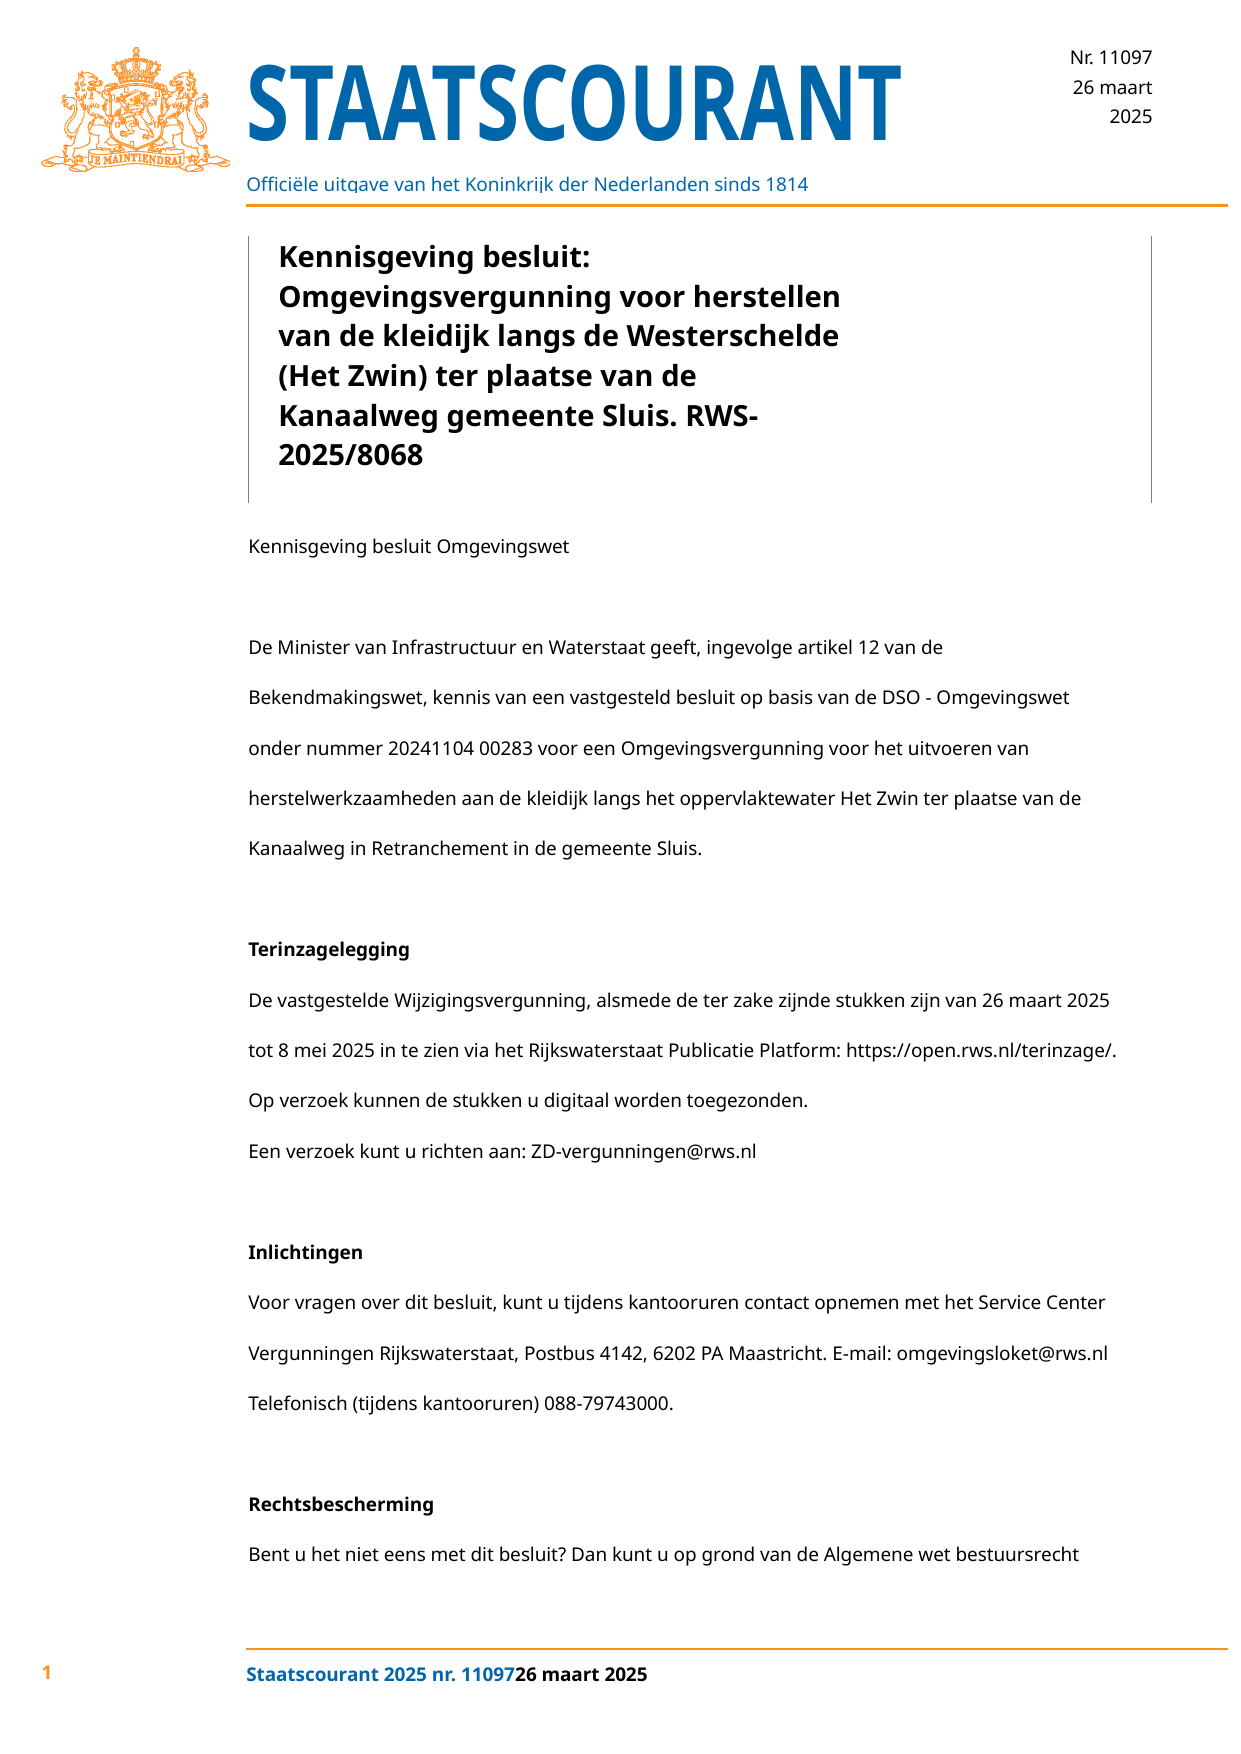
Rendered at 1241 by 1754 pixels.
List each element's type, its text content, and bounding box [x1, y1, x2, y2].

text De Minister van Infrastructuur en Waterstaat geeft, ingevolge artikel 12 van de [248, 634, 1152, 659]
text Kanaalweg in Retranchement in de gemeente Sluis. [248, 836, 1152, 861]
text Telefonisch (tijdens kantooruren) 088-79743000. [248, 1390, 1152, 1416]
text Voor vragen over dit besluit, kunt u tijdens kantooruren contact opnemen met het Service Center [248, 1289, 1152, 1315]
text Bekendmakingswet, kennis van een vastgesteld besluit op basis van de DSO - Omgevingswet [248, 684, 1152, 710]
text Kennisgeving besluit Omgevingswet [248, 533, 1152, 559]
text Een verzoek kunt u richten aan: ZD-vergunningen@rws.nl [248, 1138, 1152, 1164]
text De vastgestelde Wijzigingsvergunning, alsmede de ter zake zijnde stukken zijn van 26 maart 2025 [248, 987, 1152, 1012]
table_header [850, 414, 1151, 503]
text Bent u het niet eens met dit besluit? Dan kunt u op grond van de Algemene wet bestuursrecht [248, 1541, 1152, 1567]
picture [912, 236, 1090, 414]
table_header [850, 236, 912, 413]
text Inlichtingen [248, 1239, 1152, 1264]
table_header Kennisgeving besluit: Omgevingsvergunning voor herstellen van de kleidijk langs de Westerschelde (Het Zwin) ter plaatse van de Kanaalweg gemeente Sluis. RWS-2025/8068 [249, 236, 850, 503]
table_header [1090, 236, 1151, 413]
picture [41, 47, 231, 172]
text tot 8 mei 2025 in te zien via het Rijkswaterstaat Publicatie Platform: https://open.rws.nl/terinzage/. [248, 1037, 1152, 1063]
text herstelwerkzaamheden aan de kleidijk langs het oppervlaktewater Het Zwin ter plaatse van de [248, 785, 1152, 811]
text onder nummer 20241104 00283 voor een Omgevingsvergunning voor het uitvoeren van [248, 735, 1152, 760]
text Vergunningen Rijkswaterstaat, Postbus 4142, 6202 PA Maastricht. E-mail: omgevingsloket@rws.nl [248, 1340, 1152, 1365]
text Terinzagelegging [248, 936, 1152, 962]
text Rechtsbescherming [248, 1491, 1152, 1517]
text Op verzoek kunnen de stukken u digitaal worden toegezonden. [248, 1088, 1152, 1113]
